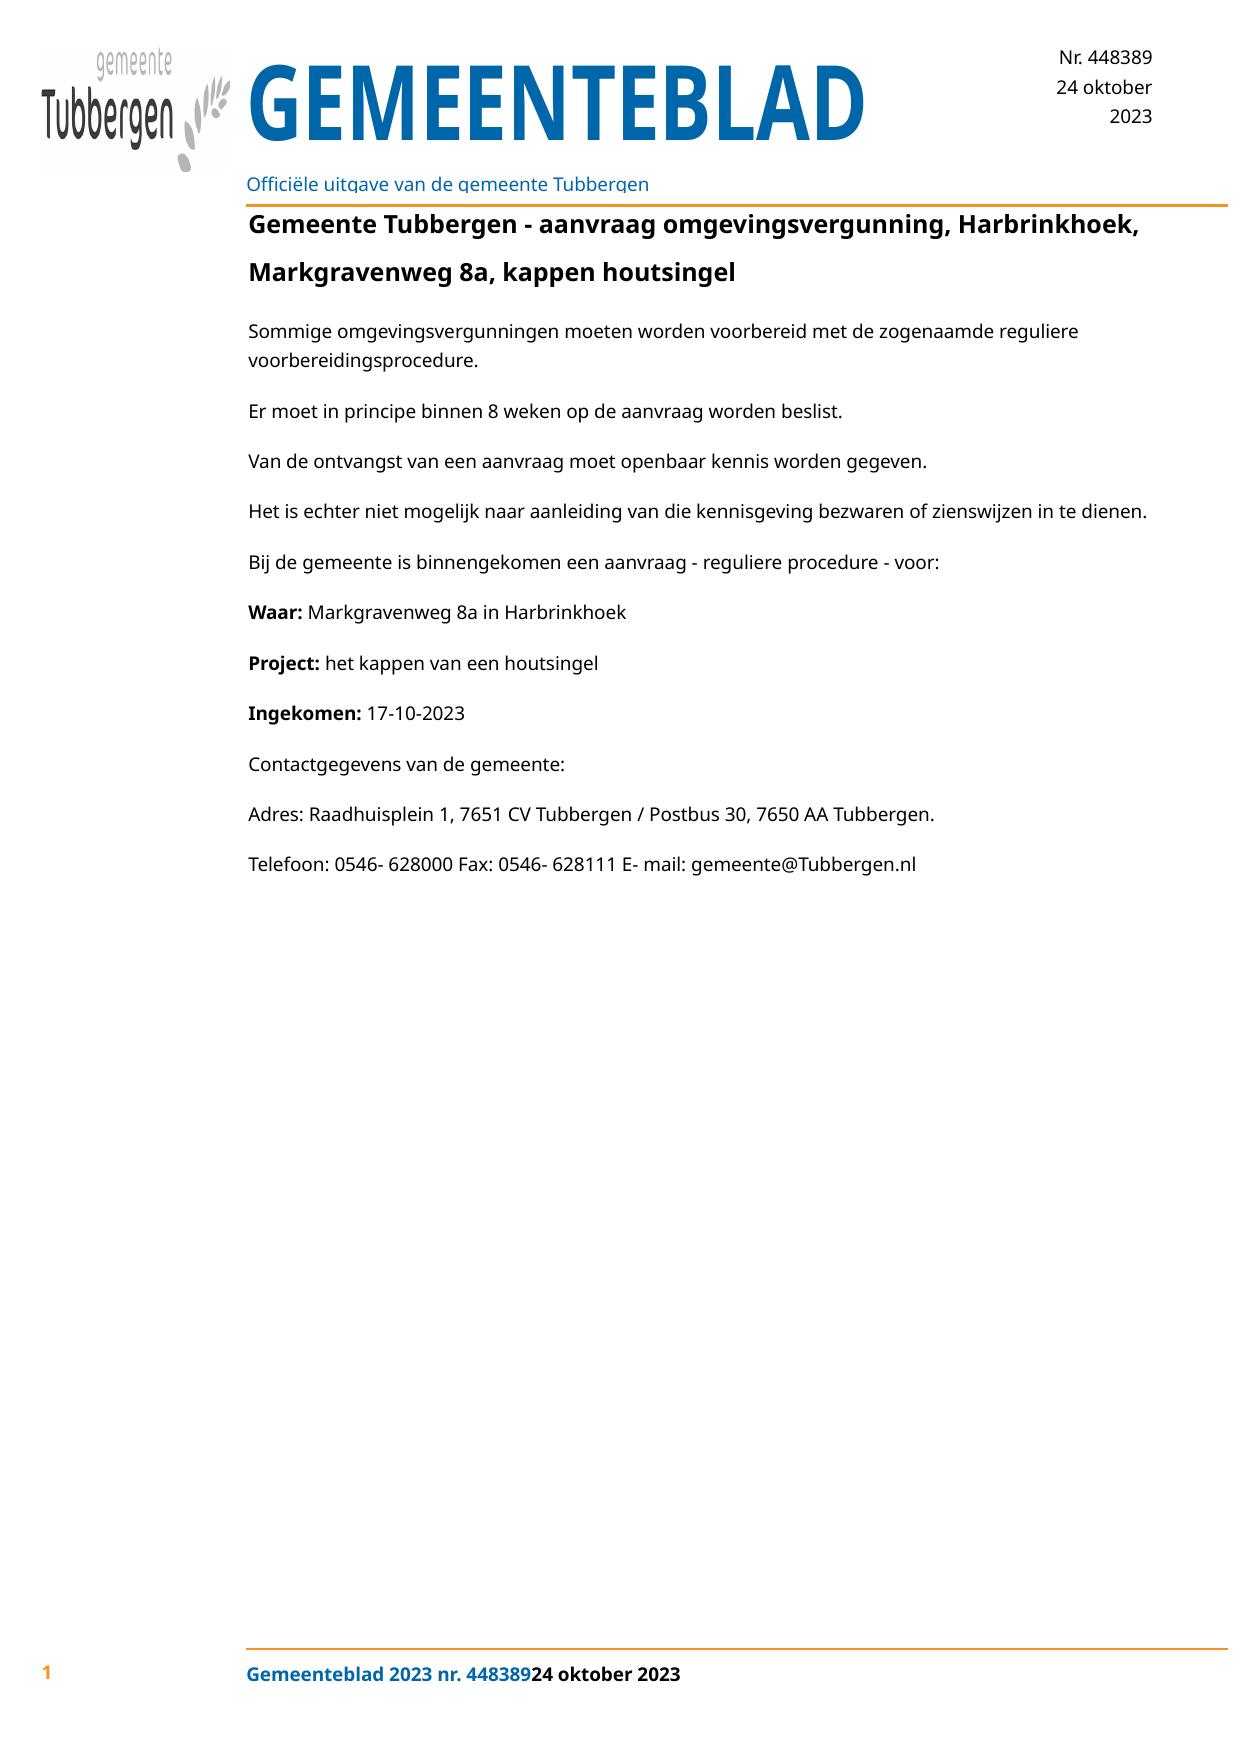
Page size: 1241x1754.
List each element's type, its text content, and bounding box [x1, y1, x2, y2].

text Bij de gemeente is binnengekomen een aanvraag - reguliere procedure - voor: [248, 549, 1152, 575]
text Waar: Markgravenweg 8a in Harbrinkhoek [248, 599, 1152, 625]
text Er moet in principe binnen 8 weken op de aanvraag worden beslist. [248, 398, 1152, 424]
text Gemeente Tubbergen - aanvraag omgevingsvergunning, Harbrinkhoek, Markgravenweg 8a, kappen houtsingel [248, 207, 1152, 288]
text Project: het kappen van een houtsingel [248, 650, 1152, 676]
text Adres: Raadhuisplein 1, 7651 CV Tubbergen / Postbus 30, 7650 AA Tubbergen. [248, 801, 1152, 827]
text Ingekomen: 17-10-2023 [248, 700, 1152, 726]
text Van de ontvangst van een aanvraag moet openbaar kennis worden gegeven. [248, 448, 1152, 474]
text Telefoon: 0546- 628000 Fax: 0546- 628111 E- mail: gemeente@Tubbergen.nl [248, 852, 1152, 877]
picture [41, 47, 231, 172]
text Contactgegevens van de gemeente: [248, 751, 1152, 777]
text Het is echter niet mogelijk naar aanleiding van die kennisgeving bezwaren of zienswijzen in te dienen. [248, 499, 1152, 524]
text Sommige omgevingsvergunningen moeten worden voorbereid met de zogenaamde reguliere voorbereidingsprocedure. [248, 318, 1152, 373]
